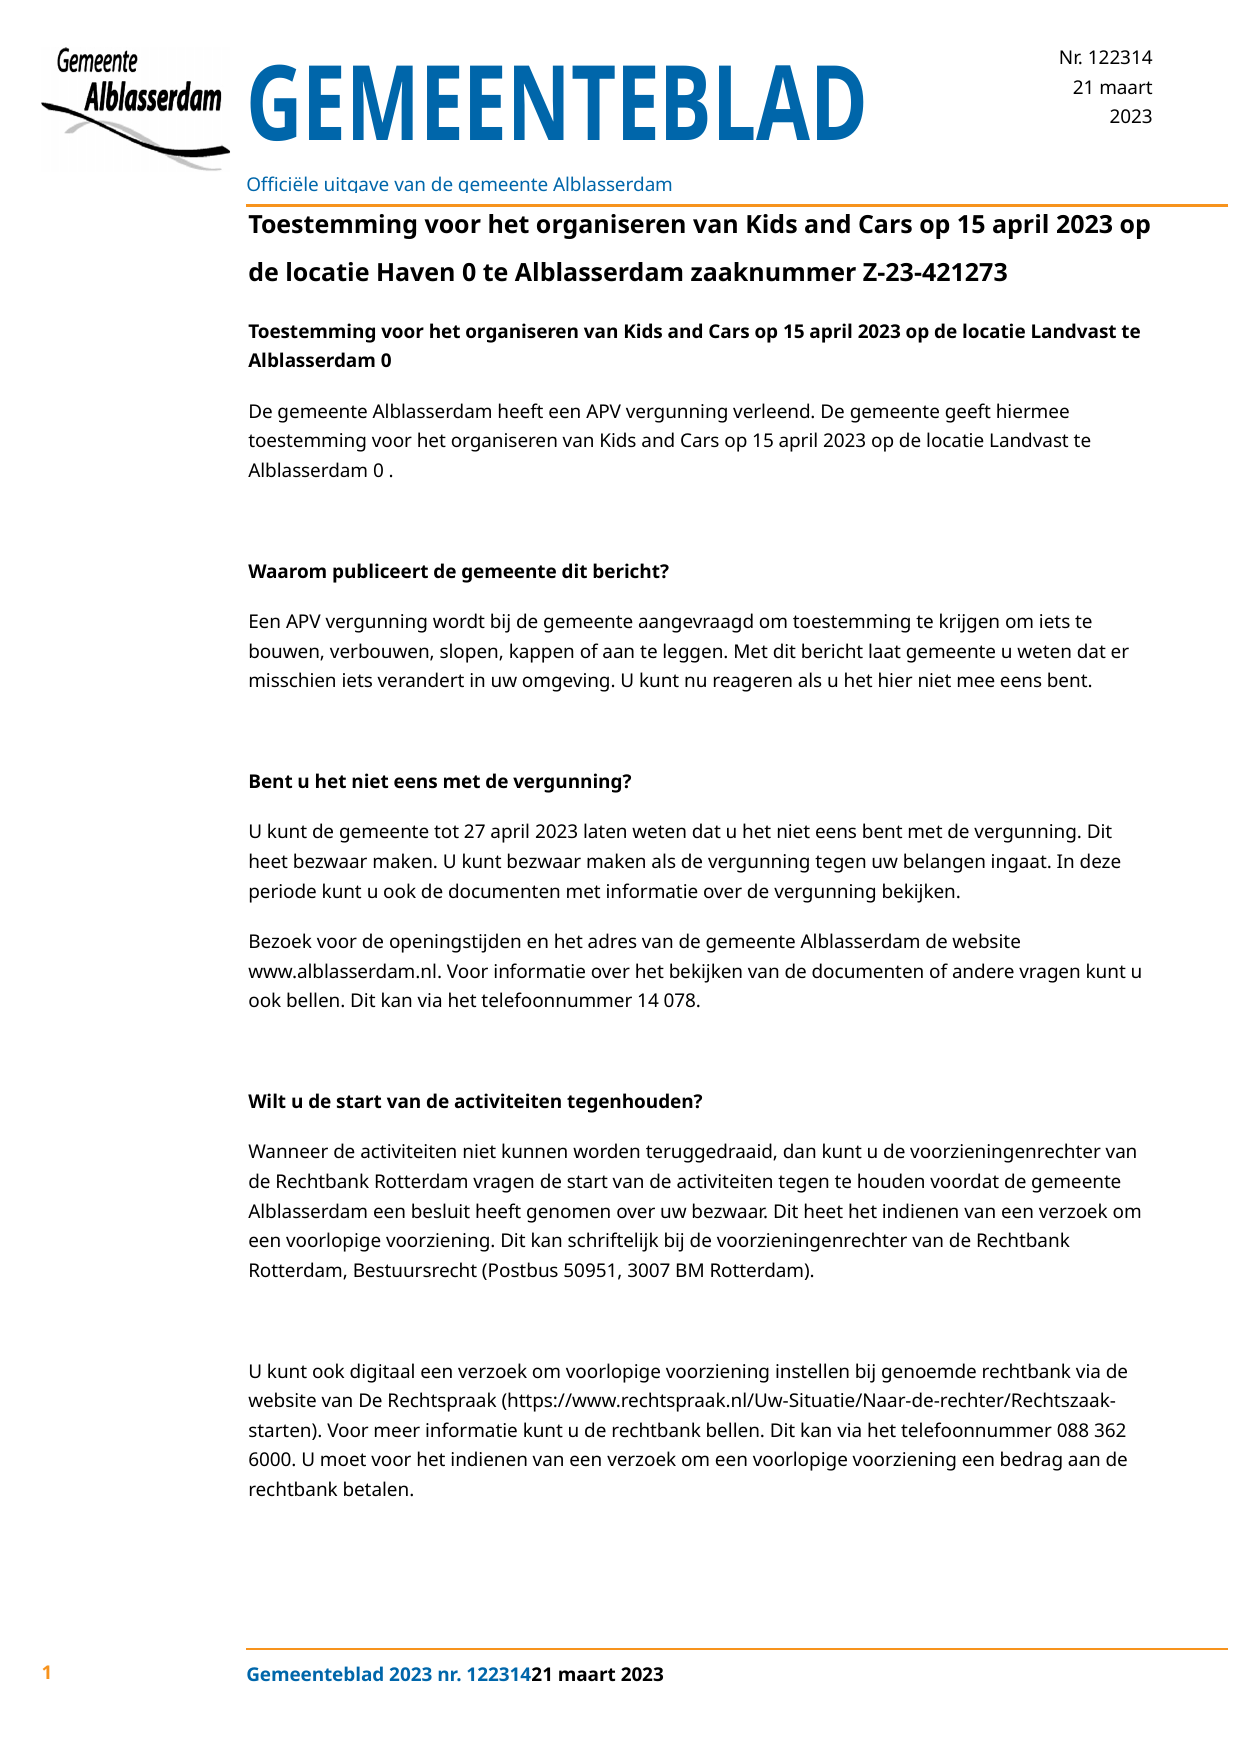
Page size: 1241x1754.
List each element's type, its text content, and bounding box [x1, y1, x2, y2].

text Wanneer de activiteiten niet kunnen worden teruggedraaid, dan kunt u de voorzieningenrechter van de Rechtbank Rotterdam vragen de start van de activiteiten tegen te houden voordat de gemeente Alblasserdam een besluit heeft genomen over uw bezwaar. Dit heet het indienen van een verzoek om een voorlopige voorziening. Dit kan schriftelijk bij de voorzieningenrechter van de Rechtbank Rotterdam, Bestuursrecht (Postbus 50951, 3007 BM Rotterdam). [248, 1139, 1152, 1283]
picture [41, 47, 231, 172]
text Toestemming voor het organiseren van Kids and Cars op 15 april 2023 op de locatie Landvast te Alblasserdam 0 [248, 318, 1152, 373]
text U kunt ook digitaal een verzoek om voorlopige voorziening instellen bij genoemde rechtbank via de website van De Rechtspraak (https://www.rechtspraak.nl/Uw-Situatie/Naar-de-rechter/Rechtszaak-starten). Voor meer informatie kunt u de rechtbank bellen. Dit kan via het telefoonnummer 088 362 6000. U moet voor het indienen van een verzoek om een voorlopige voorziening een bedrag aan de rechtbank betalen. [248, 1358, 1152, 1502]
text Een APV vergunning wordt bij de gemeente aangevraagd om toestemming te krijgen om iets te bouwen, verbouwen, slopen, kappen of aan te leggen. Met dit bericht laat gemeente u weten dat er misschien iets verandert in uw omgeving. U kunt nu reageren als u het hier niet mee eens bent. [248, 608, 1152, 693]
text Waarom publiceert de gemeente dit bericht? [248, 558, 1152, 584]
text De gemeente Alblasserdam heeft een APV vergunning verleend. De gemeente geeft hiermee toestemming voor het organiseren van Kids and Cars op 15 april 2023 op de locatie Landvast te Alblasserdam 0 . [248, 398, 1152, 483]
text Toestemming voor het organiseren van Kids and Cars op 15 april 2023 op de locatie Haven 0 te Alblasserdam zaaknummer Z-23-421273 [248, 207, 1152, 288]
text Bent u het niet eens met de vergunning? [248, 768, 1152, 794]
text Bezoek voor de openingstijden en het adres van de gemeente Alblasserdam de website www.alblasserdam.nl. Voor informatie over het bekijken van de documenten of andere vragen kunt u ook bellen. Dit kan via het telefoonnummer 14 078. [248, 928, 1152, 1013]
text Wilt u de start van de activiteiten tegenhouden? [248, 1088, 1152, 1114]
text U kunt de gemeente tot 27 april 2023 laten weten dat u het niet eens bent met de vergunning. Dit heet bezwaar maken. U kunt bezwaar maken als de vergunning tegen uw belangen ingaat. In deze periode kunt u ook de documenten met informatie over de vergunning bekijken. [248, 819, 1152, 904]
